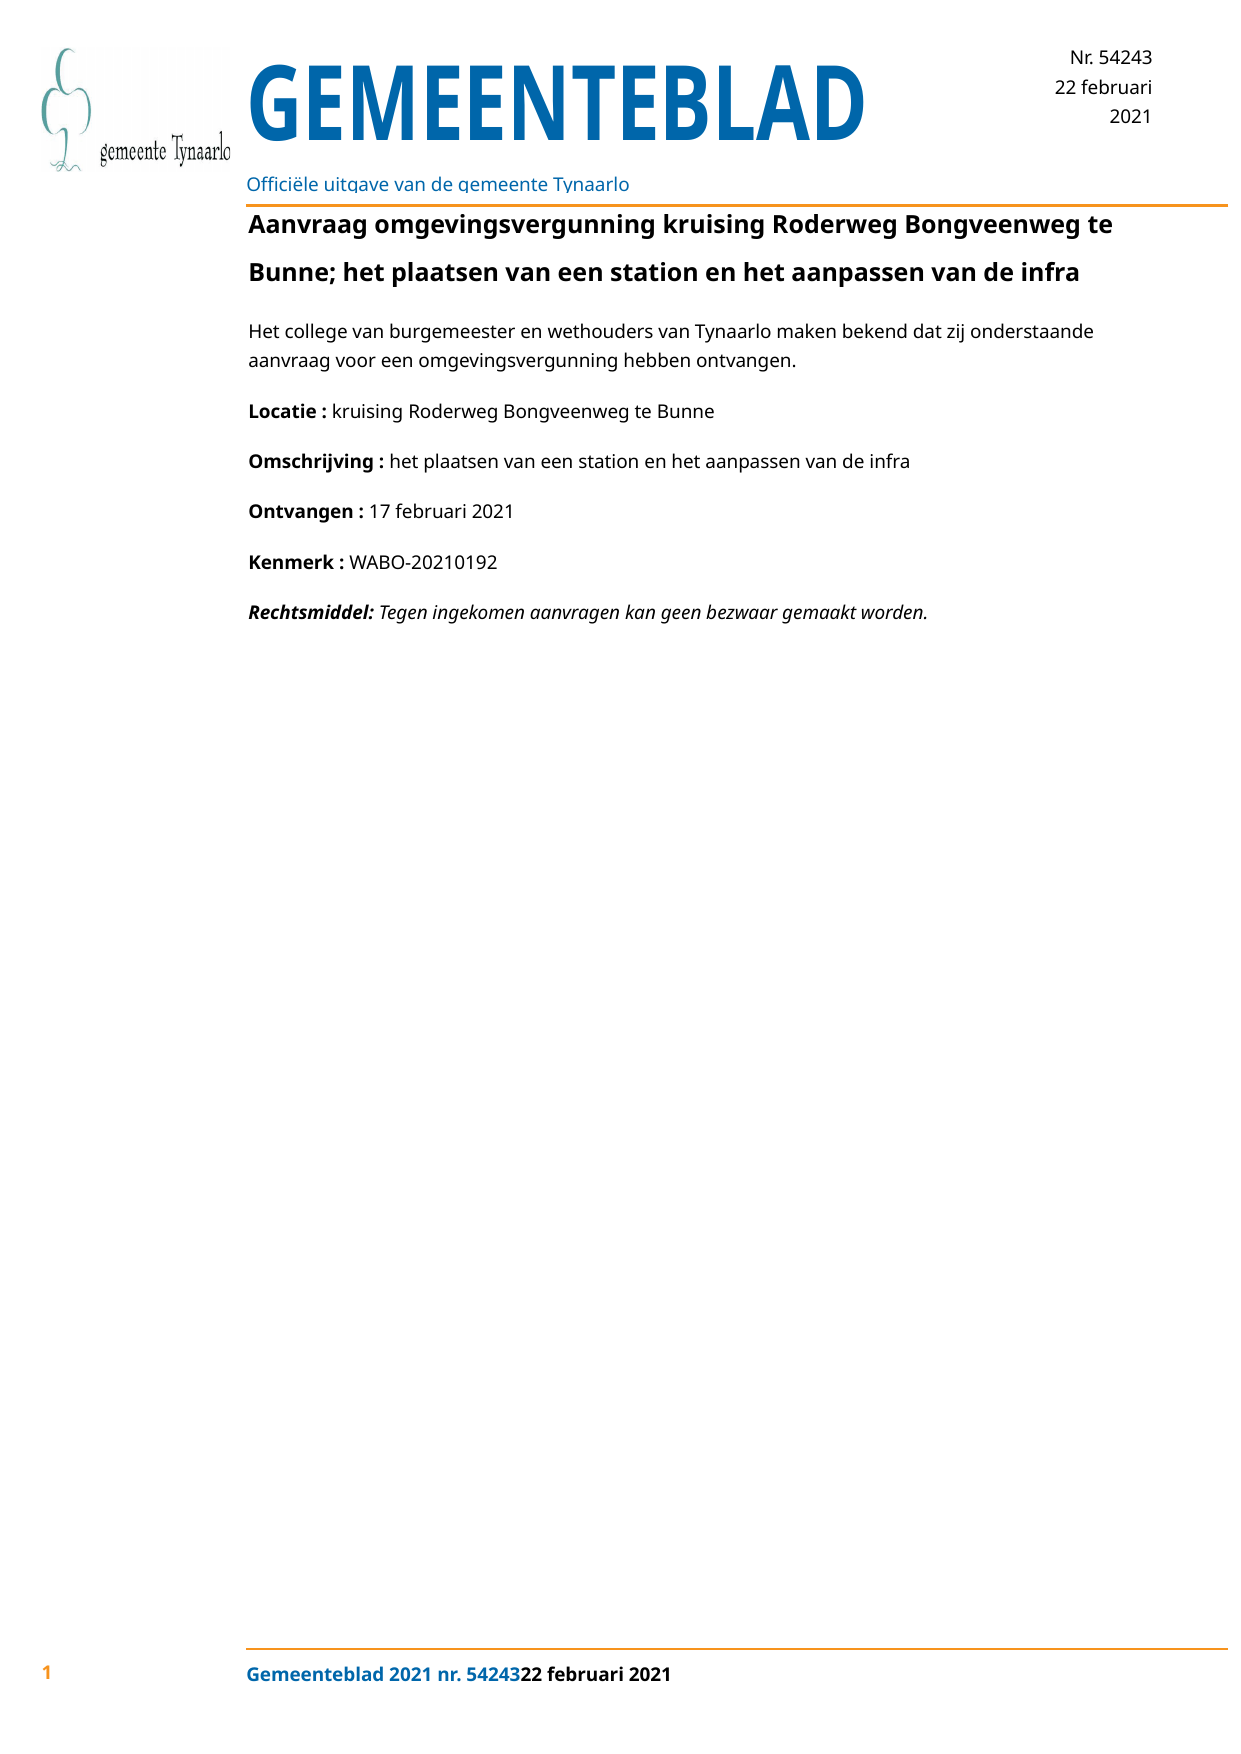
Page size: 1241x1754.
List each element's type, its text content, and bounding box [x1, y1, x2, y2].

text Omschrijving : het plaatsen van een station en het aanpassen van de infra [248, 448, 1152, 474]
text Kenmerk : WABO-20210192 [248, 549, 1152, 575]
text Locatie : kruising Roderweg Bongveenweg te Bunne [248, 398, 1152, 424]
text Rechtsmiddel: Tegen ingekomen aanvragen kan geen bezwaar gemaakt worden. [248, 599, 1152, 625]
text Ontvangen : 17 februari 2021 [248, 499, 1152, 524]
picture [41, 47, 231, 172]
text Het college van burgemeester en wethouders van Tynaarlo maken bekend dat zij onderstaande aanvraag voor een omgevingsvergunning hebben ontvangen. [248, 318, 1152, 373]
text Aanvraag omgevingsvergunning kruising Roderweg Bongveenweg te Bunne; het plaatsen van een station en het aanpassen van de infra [248, 207, 1152, 288]
